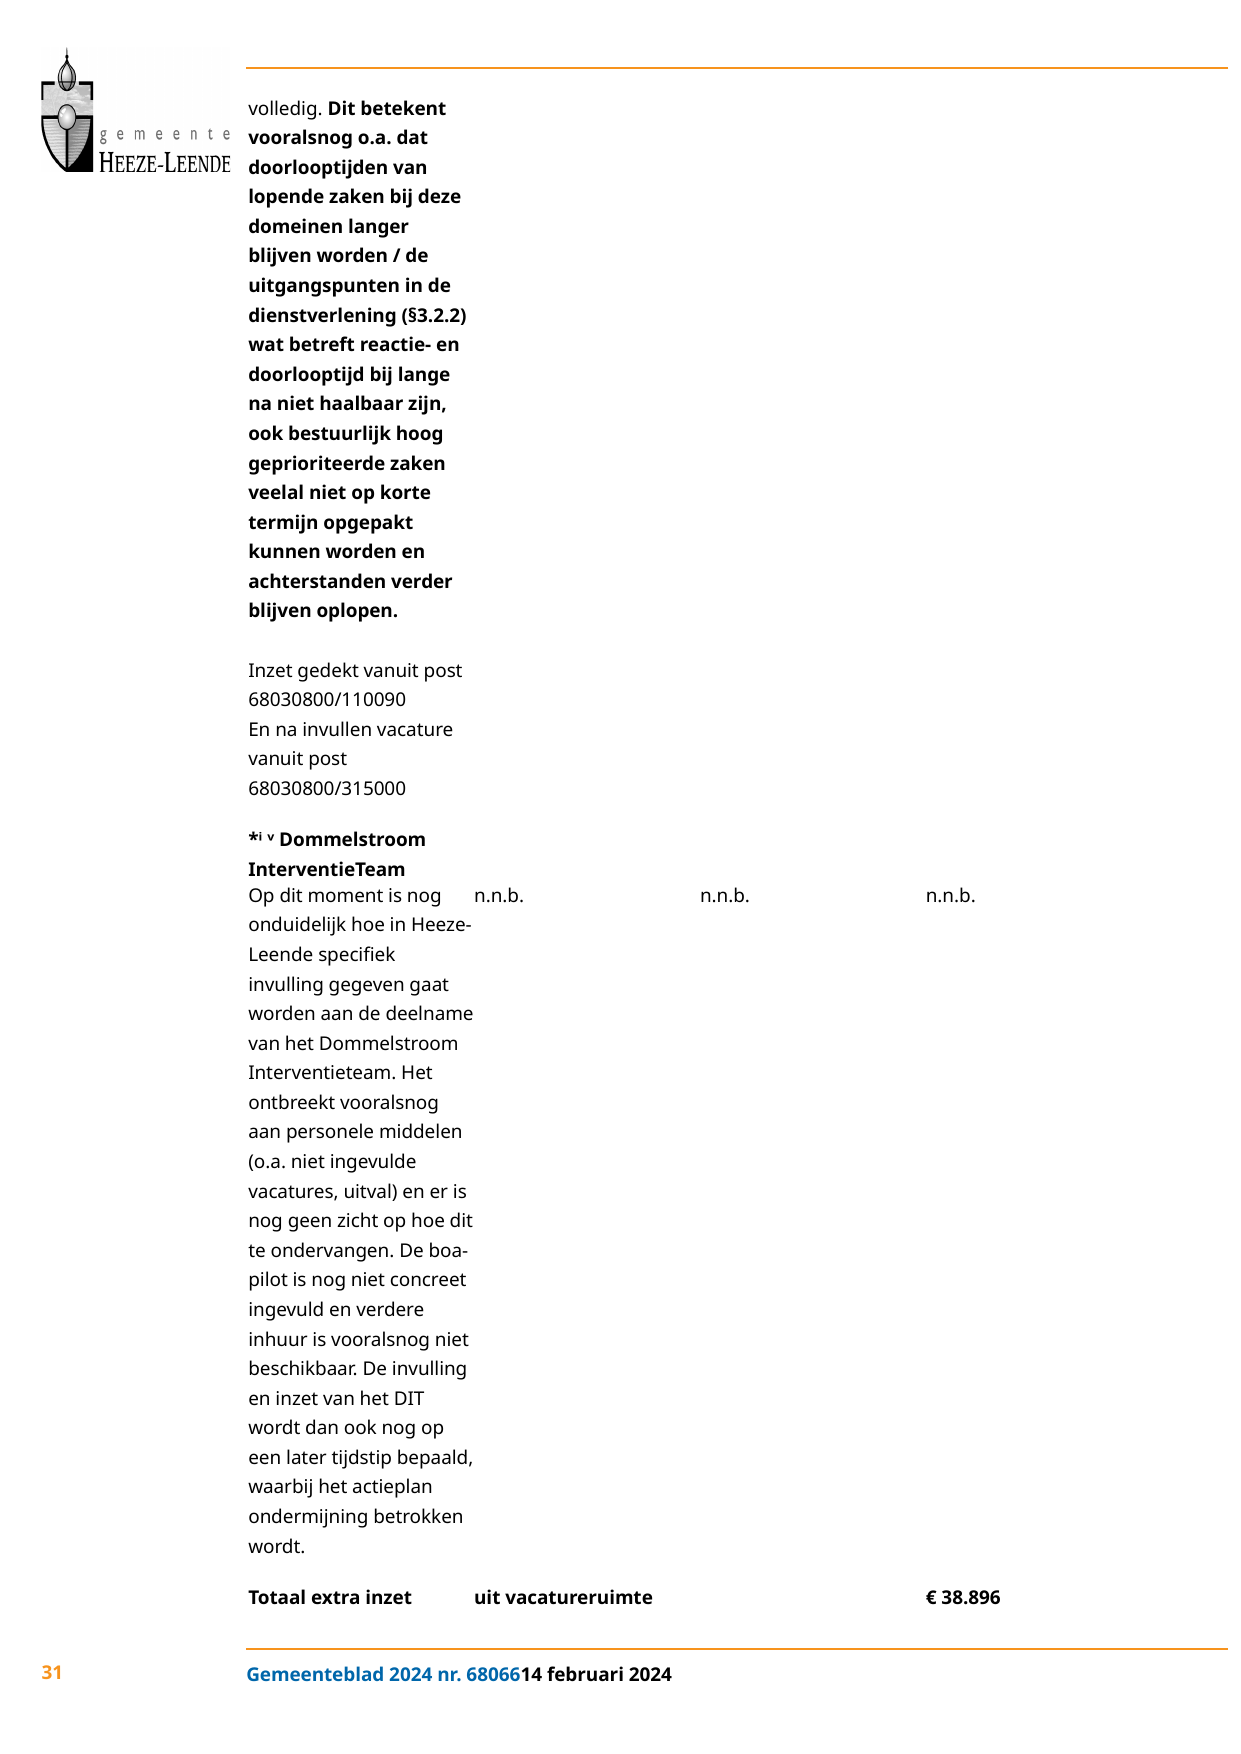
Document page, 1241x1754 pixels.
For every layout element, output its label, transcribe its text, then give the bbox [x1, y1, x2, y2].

table_cell [926, 827, 1152, 882]
table_cell [474, 95, 700, 801]
table_cell € 38.896 [926, 1584, 1152, 1610]
table_cell [248, 801, 474, 827]
table_cell [926, 801, 1152, 827]
table_cell [474, 1559, 700, 1584]
table_cell [700, 827, 926, 882]
table_cell [474, 827, 700, 882]
table_cell [700, 95, 926, 801]
table_cell n.n.b. [474, 882, 700, 1558]
picture [41, 47, 231, 172]
table_cell [926, 1559, 1152, 1584]
table_cell uit vacatureruimte [474, 1584, 926, 1610]
table_cell [926, 95, 1152, 801]
table_cell [700, 801, 926, 827]
table_cell volledig. Dit betekent vooralsnog o.a. dat doorlooptijden van lopende zaken bij deze domeinen langer blijven worden / de uitgangspunten in de dienstverlening (§3.2.2) wat betreft reactie- en doorlooptijd bij lange na niet haalbaar zijn, ook bestuurlijk hoog geprioriteerde zaken veelal niet op korte termijn opgepakt kunnen worden en achterstanden verder blijven oplopen. Inzet gedekt vanuit post 68030800/110090 En na invullen vacature vanuit post 68030800/315000 [248, 95, 474, 801]
table_cell n.n.b. [926, 882, 1152, 1558]
table_cell *ⁱ ᵛ Dommelstroom InterventieTeam [248, 827, 474, 882]
table_cell [474, 801, 700, 827]
table_cell [700, 1559, 926, 1584]
table_cell [248, 1559, 474, 1584]
table_cell Op dit moment is nog onduidelijk hoe in Heeze-Leende specifiek invulling gegeven gaat worden aan de deelname van het Dommelstroom Interventieteam. Het ontbreekt vooralsnog aan personele middelen (o.a. niet ingevulde vacatures, uitval) en er is nog geen zicht op hoe dit te ondervangen. De boa-pilot is nog niet concreet ingevuld en verdere inhuur is vooralsnog niet beschikbaar. De invulling en inzet van het DIT wordt dan ook nog op een later tijdstip bepaald, waarbij het actieplan ondermijning betrokken wordt. [248, 882, 474, 1558]
table_cell n.n.b. [700, 882, 926, 1558]
table_cell Totaal extra inzet [248, 1584, 474, 1610]
